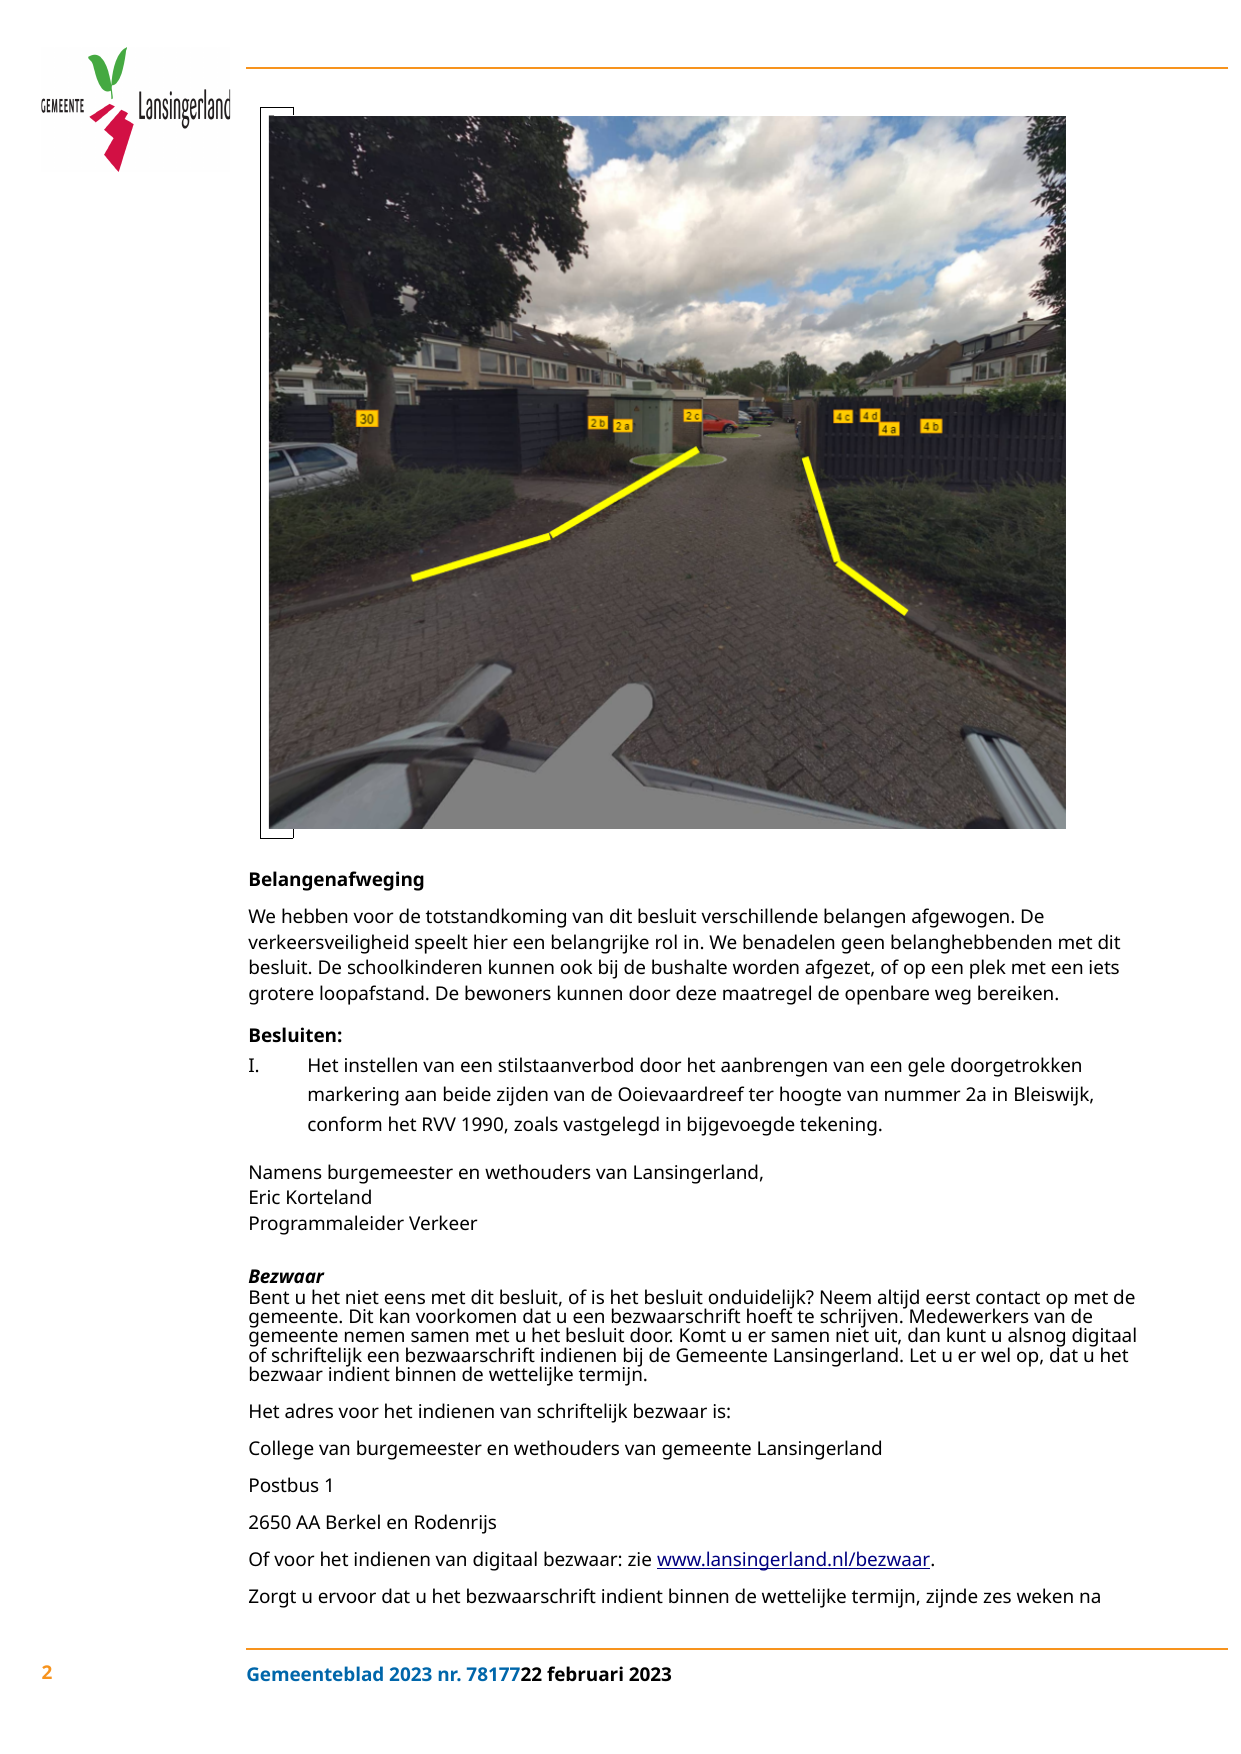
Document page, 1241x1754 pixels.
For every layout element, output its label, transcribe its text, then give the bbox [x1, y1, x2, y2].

picture [268, 115, 1067, 829]
text Zorgt u ervoor dat u het bezwaarschrift indient binnen de wettelijke termijn, zijnde zes weken na [248, 1588, 1152, 1607]
text Besluiten: [248, 1022, 1152, 1048]
text We hebben voor de totstandkoming van dit besluit verschillende belangen afgewogen. De verkeersveiligheid speelt hier een belangrijke rol in. We benadelen geen belanghebbenden met dit besluit. De schoolkinderen kunnen ook bij de bushalte worden afgezet, of op een plek met een iets grotere loopafstand. De bewoners kunnen door deze maatregel de openbare weg bereiken. [248, 903, 1152, 1006]
text Het adres voor het indienen van schriftelijk bezwaar is: [248, 1403, 1152, 1422]
text Programmaleider Verkeer [248, 1210, 1152, 1236]
text Namens burgemeester en wethouders van Lansingerland, [248, 1159, 1152, 1184]
text Eric Korteland [248, 1184, 1152, 1210]
text College van burgemeester en wethouders van gemeente Lansingerland [248, 1440, 1152, 1459]
text Postbus 1 [248, 1477, 1152, 1496]
picture [41, 47, 231, 172]
text Bent u het niet eens met dit besluit, of is het besluit onduidelijk? Neem altijd eerst contact op met de gemeente. Dit kan voorkomen dat u een bezwaarschrift hoeft te schrijven. Medewerkers van de gemeente nemen samen met u het besluit door. Komt u er samen niet uit, dan kunt u alsnog digitaal of schriftelijk een bezwaarschrift indienen bij de Gemeente Lansingerland. Let u er wel op, dat u het bezwaar indient binnen de wettelijke termijn. [248, 1289, 1152, 1385]
text Bezwaar [248, 1263, 1152, 1289]
text Of voor het indienen van digitaal bezwaar: zie www.lansingerland.nl/bezwaar. [248, 1551, 1152, 1570]
text Belangenafweging [248, 866, 1152, 892]
text 2650 AA Berkel en Rodenrijs [248, 1514, 1152, 1533]
list Het instellen van een stilstaanverbod door het aanbrengen van een gele doorgetrokken markering aan beide zijden van de Ooievaardreef ter hoogte van nummer 2a in Bleiswijk, conform het RVV 1990, zoals vastgelegd in bijgevoegde tekening. [248, 1052, 1152, 1137]
